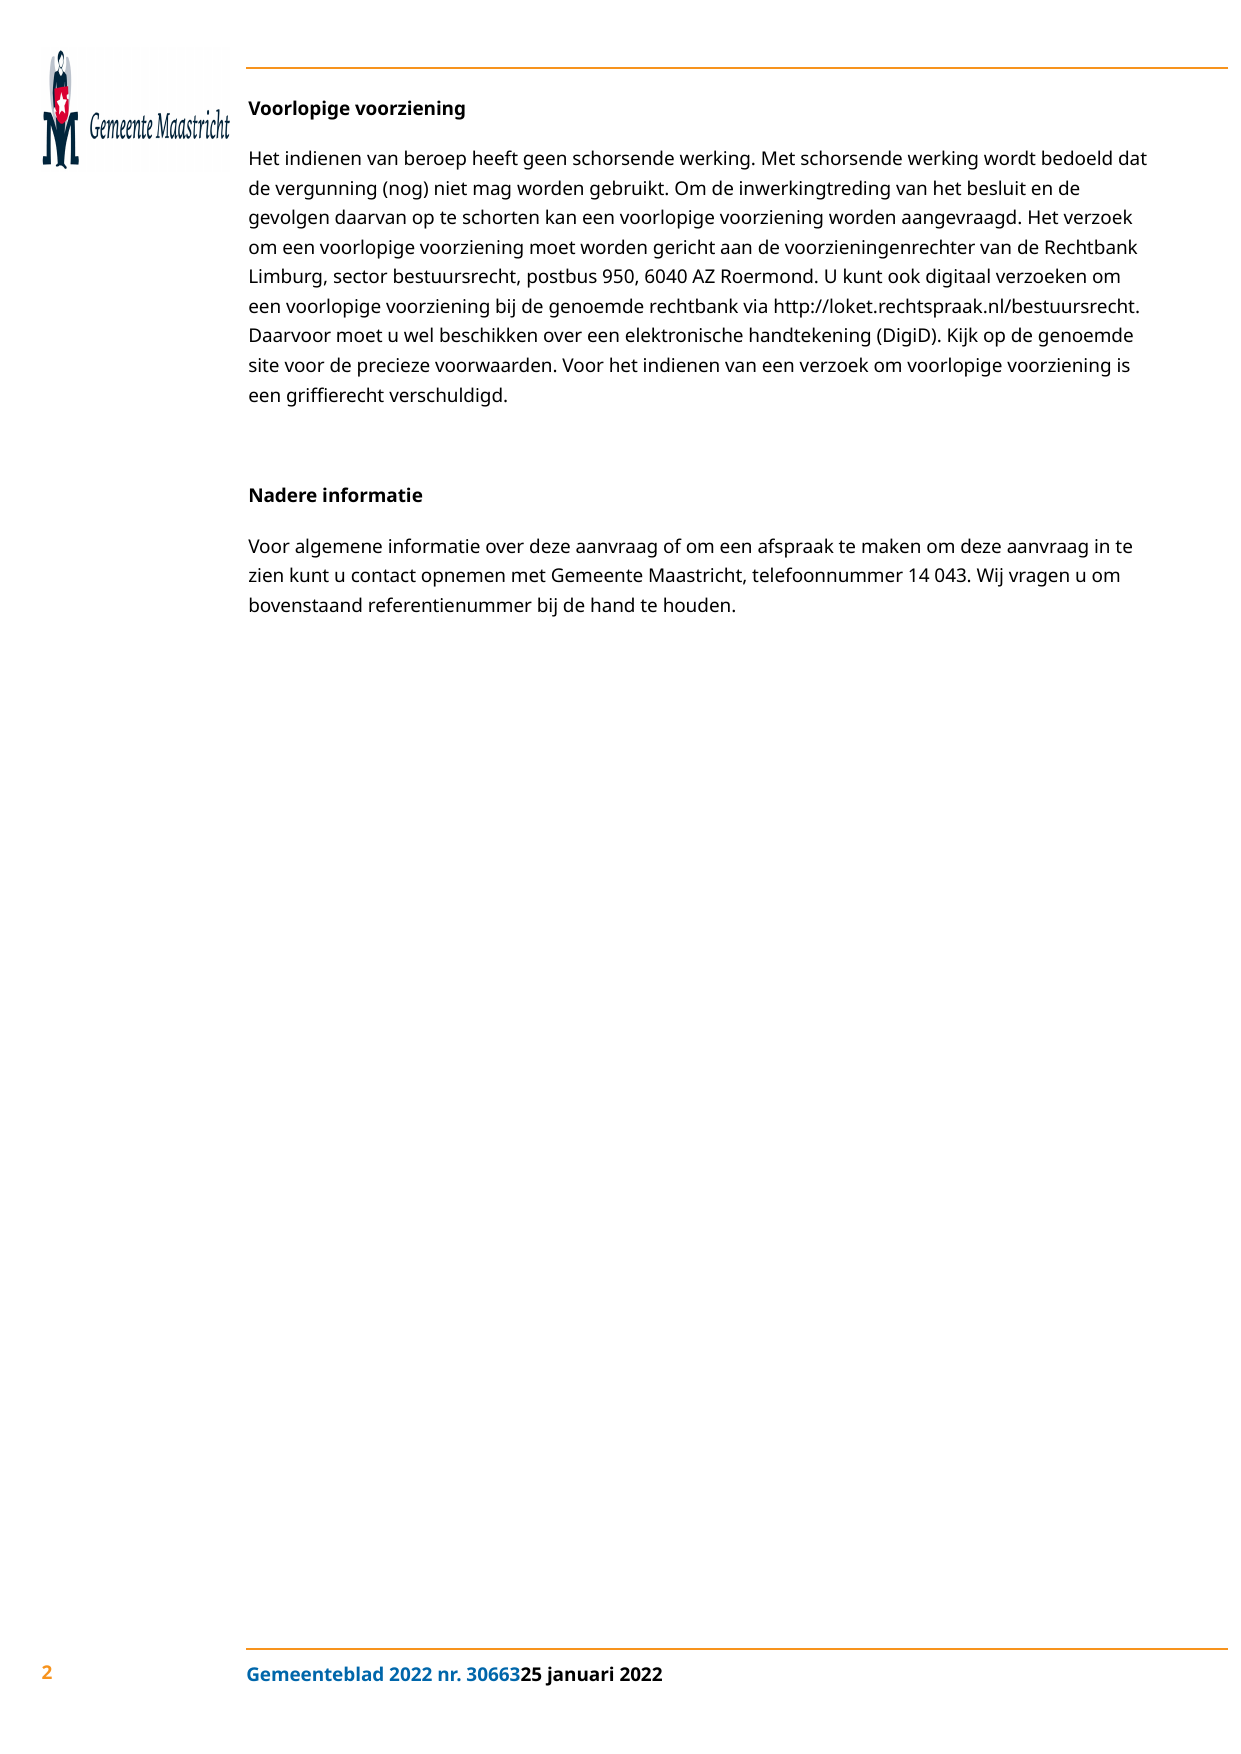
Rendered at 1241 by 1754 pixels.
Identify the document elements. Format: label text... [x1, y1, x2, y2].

text Voor algemene informatie over deze aanvraag of om een afspraak te maken om deze aanvraag in te zien kunt u contact opnemen met Gemeente Maastricht, telefoonnummer 14 043. Wij vragen u om bovenstaand referentienummer bij de hand te houden. [248, 533, 1152, 618]
picture [41, 47, 231, 172]
text Nadere informatie [248, 483, 1152, 508]
text Voorlopige voorziening [248, 95, 1152, 121]
text Het indienen van beroep heeft geen schorsende werking. Met schorsende werking wordt bedoeld dat de vergunning (nog) niet mag worden gebruikt. Om de inwerkingtreding van het besluit en de gevolgen daarvan op te schorten kan een voorlopige voorziening worden aangevraagd. Het verzoek om een voorlopige voorziening moet worden gericht aan de voorzieningenrechter van de Rechtbank Limburg, sector bestuursrecht, postbus 950, 6040 AZ Roermond. U kunt ook digitaal verzoeken om een voorlopige voorziening bij de genoemde rechtbank via http://loket.rechtspraak.nl/bestuursrecht. Daarvoor moet u wel beschikken over een elektronische handtekening (DigiD). Kijk op de genoemde site voor de precieze voorwaarden. Voor het indienen van een verzoek om voorlopige voorziening is een griffierecht verschuldigd. [248, 145, 1152, 408]
